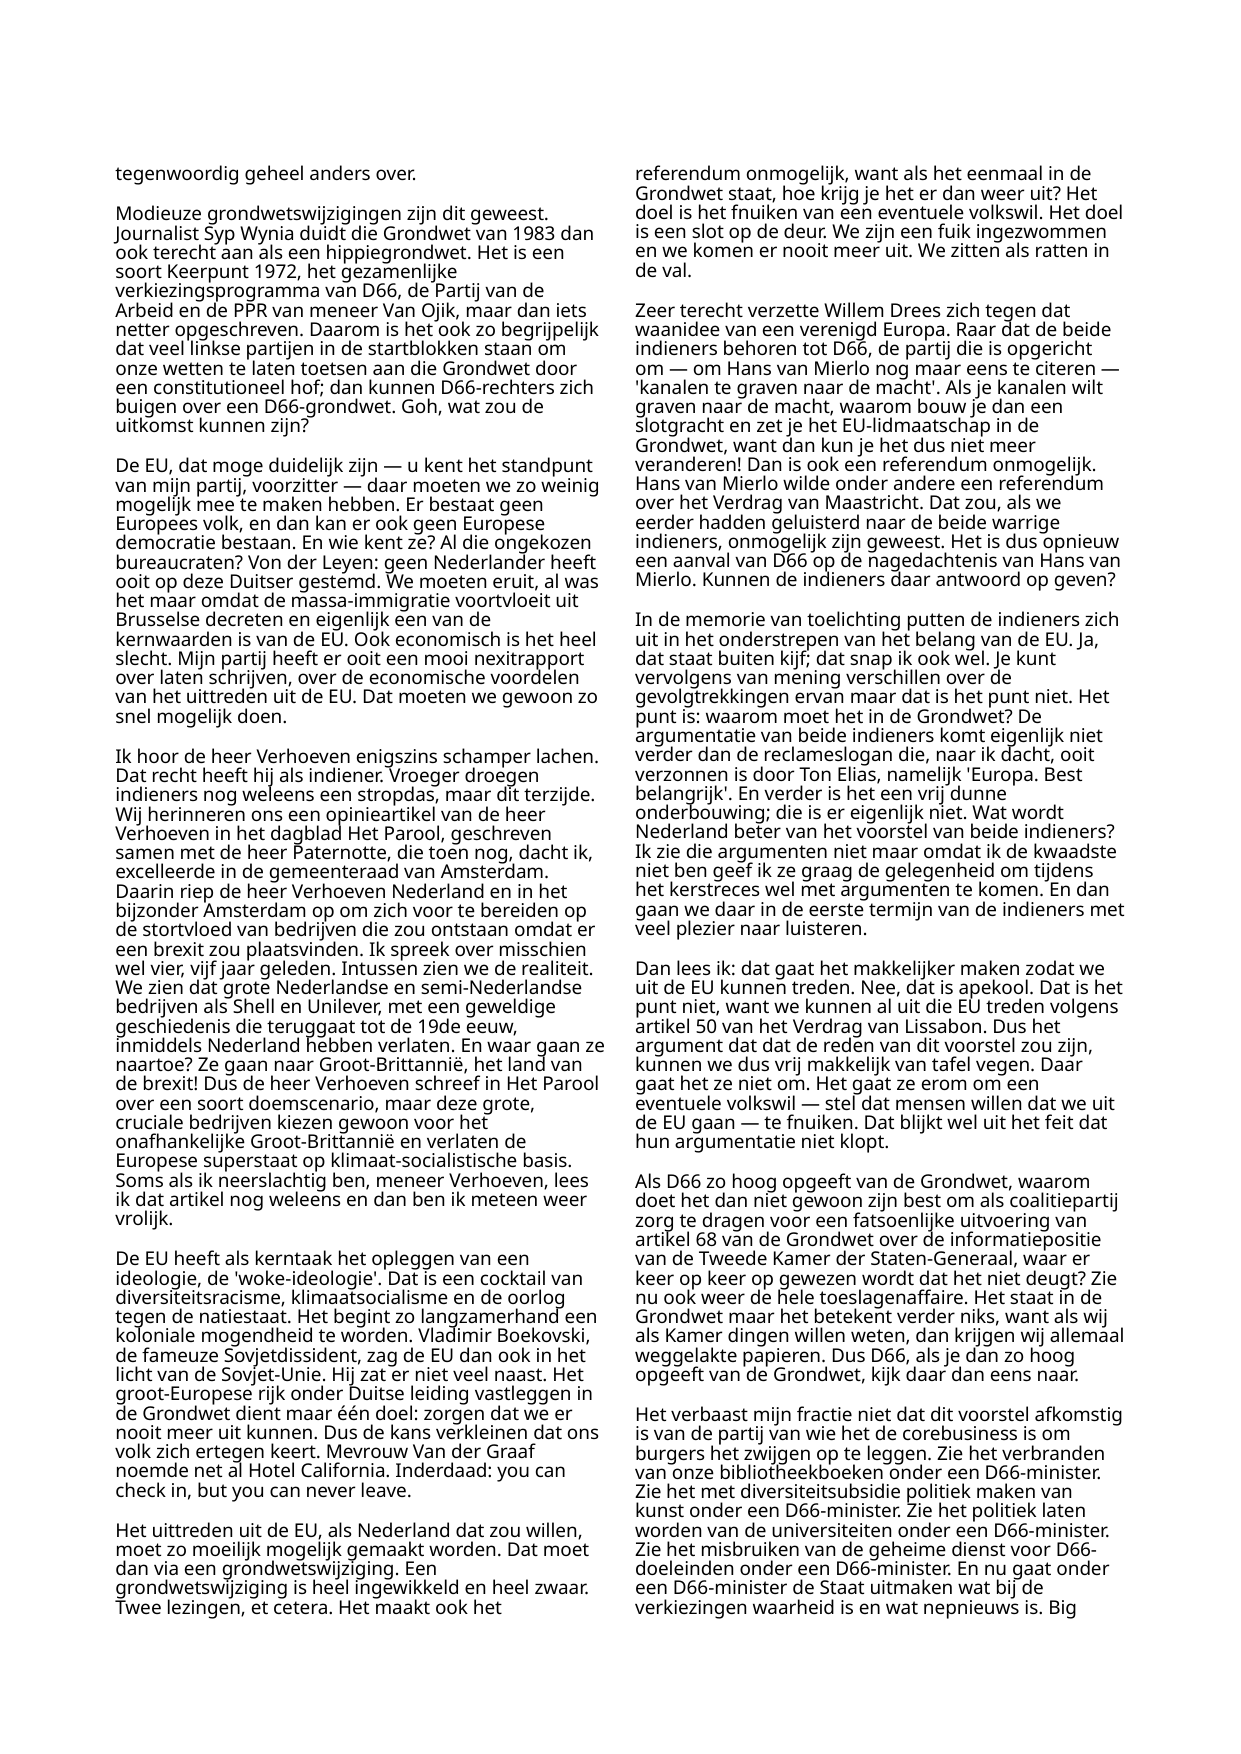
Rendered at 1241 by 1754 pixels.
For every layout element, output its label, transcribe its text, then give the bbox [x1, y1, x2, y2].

text In de memorie van toelichting putten de indieners zich uit in het onderstrepen van het belang van de EU. Ja, dat staat buiten kijf; dat snap ik ook wel. Je kunt vervolgens van mening verschillen over de gevolgtrekkingen ervan maar dat is het punt niet. Het punt is: waarom moet het in de Grondwet? De argumentatie van beide indieners komt eigenlijk niet verder dan de reclameslogan die, naar ik dacht, ooit verzonnen is door Ton Elias, namelijk 'Europa. Best belangrijk'. En verder is het een vrij dunne onderbouwing; die is er eigenlijk niet. Wat wordt Nederland beter van het voorstel van beide indieners? Ik zie die argumenten niet maar omdat ik de kwaadste niet ben geef ik ze graag de gelegenheid om tijdens het kerstreces wel met argumenten te komen. En dan gaan we daar in de eerste termijn van de indieners met veel plezier naar luisteren. [635, 611, 1125, 939]
text Dan lees ik: dat gaat het makkelijker maken zodat we uit de EU kunnen treden. Nee, dat is apekool. Dat is het punt niet, want we kunnen al uit die EU treden volgens artikel 50 van het Verdrag van Lissabon. Dus het argument dat dat de reden van dit voorstel zou zijn, kunnen we dus vrij makkelijk van tafel vegen. Daar gaat het ze niet om. Het gaat ze erom om een eventuele volkswil — stel dat mensen willen dat we uit de EU gaan — te fnuiken. Dat blijkt wel uit het feit dat hun argumentatie niet klopt. [635, 960, 1125, 1152]
text Het uittreden uit de EU, als Nederland dat zou willen, moet zo moeilijk mogelijk gemaakt worden. Dat moet dan via een grondwetswijziging. Een grondwetswijziging is heel ingewikkeld en heel zwaar. Twee lezingen, et cetera. Het maakt ook het [115, 1522, 605, 1618]
text Zeer terecht verzette Willem Drees zich tegen dat waanidee van een verenigd Europa. Raar dat de beide indieners behoren tot D66, de partij die is opgericht om — om Hans van Mierlo nog maar eens te citeren — 'kanalen te graven naar de macht'. Als je kanalen wilt graven naar de macht, waarom bouw je dan een slotgracht en zet je het EU-lidmaatschap in de Grondwet, want dan kun je het dus niet meer veranderen! Dan is ook een referendum onmogelijk. Hans van Mierlo wilde onder andere een referendum over het Verdrag van Maastricht. Dat zou, als we eerder hadden geluisterd naar de beide warrige indieners, onmogelijk zijn geweest. Het is dus opnieuw een aanval van D66 op de nagedachtenis van Hans van Mierlo. Kunnen de indieners daar antwoord op geven? [635, 302, 1125, 591]
text Ik hoor de heer Verhoeven enigszins schamper lachen. Dat recht heeft hij als indiener. Vroeger droegen indieners nog weleens een stropdas, maar dit terzijde. Wij herinneren ons een opinieartikel van de heer Verhoeven in het dagblad Het Parool, geschreven samen met de heer Paternotte, die toen nog, dacht ik, excelleerde in de gemeenteraad van Amsterdam. Daarin riep de heer Verhoeven Nederland en in het bijzonder Amsterdam op om zich voor te bereiden op de stortvloed van bedrijven die zou ontstaan omdat er een brexit zou plaatsvinden. Ik spreek over misschien wel vier, vijf jaar geleden. Intussen zien we de realiteit. We zien dat grote Nederlandse en semi-Nederlandse bedrijven als Shell en Unilever, met een geweldige geschiedenis die teruggaat tot de 19de eeuw, inmiddels Nederland hebben verlaten. En waar gaan ze naartoe? Ze gaan naar Groot-Brittannië, het land van de brexit! Dus de heer Verhoeven schreef in Het Parool over een soort doemscenario, maar deze grote, cruciale bedrijven kiezen gewoon voor het onafhankelijke Groot-Brittannië en verlaten de Europese superstaat op klimaat-socialistische basis. Soms als ik neerslachtig ben, meneer Verhoeven, lees ik dat artikel nog weleens en dan ben ik meteen weer vrolijk. [115, 748, 605, 1229]
text De EU, dat moge duidelijk zijn — u kent het standpunt van mijn partij, voorzitter — daar moeten we zo weinig mogelijk mee te maken hebben. Er bestaat geen Europees volk, en dan kan er ook geen Europese democratie bestaan. En wie kent ze? Al die ongekozen bureaucraten? Von der Leyen: geen Nederlander heeft ooit op deze Duitser gestemd. We moeten eruit, al was het maar omdat de massa-immigratie voortvloeit uit Brusselse decreten en eigenlijk een van de kernwaarden is van de EU. Ook economisch is het heel slecht. Mijn partij heeft er ooit een mooi nexitrapport over laten schrijven, over de economische voordelen van het uittreden uit de EU. Dat moeten we gewoon zo snel mogelijk doen. [115, 457, 605, 727]
text De EU heeft als kerntaak het opleggen van een ideologie, de 'woke-ideologie'. Dat is een cocktail van diversiteitsracisme, klimaatsocialisme en de oorlog tegen de natiestaat. Het begint zo langzamerhand een koloniale mogendheid te worden. Vladimir Boekovski, de fameuze Sovjetdissident, zag de EU dan ook in het licht van de Sovjet-Unie. Hij zat er niet veel naast. Het groot-Europese rijk onder Duitse leiding vastleggen in de Grondwet dient maar één doel: zorgen dat we er nooit meer uit kunnen. Dus de kans verkleinen dat ons volk zich ertegen keert. Mevrouw Van der Graaf noemde net al Hotel California. Inderdaad: you can check in, but you can never leave. [115, 1250, 605, 1501]
text Als D66 zo hoog opgeeft van de Grondwet, waarom doet het dan niet gewoon zijn best om als coalitiepartij zorg te dragen voor een fatsoenlijke uitvoering van artikel 68 van de Grondwet over de informatiepositie van de Tweede Kamer der Staten-Generaal, waar er keer op keer op gewezen wordt dat het niet deugt? Zie nu ook weer de hele toeslagenaffaire. Het staat in de Grondwet maar het betekent verder niks, want als wij als Kamer dingen willen weten, dan krijgen wij allemaal weggelakte papieren. Dus D66, als je dan zo hoog opgeeft van de Grondwet, kijk daar dan eens naar. [635, 1173, 1125, 1385]
text tegenwoordig geheel anders over. [115, 165, 605, 184]
text referendum onmogelijk, want als het eenmaal in de Grondwet staat, hoe krijg je het er dan weer uit? Het doel is het fnuiken van een eventuele volkswil. Het doel is een slot op de deur. We zijn een fuik ingezwommen en we komen er nooit meer uit. We zitten als ratten in de val. [635, 165, 1125, 281]
text Het verbaast mijn fractie niet dat dit voorstel afkomstig is van de partij van wie het de corebusiness is om burgers het zwijgen op te leggen. Zie het verbranden van onze bibliotheekboeken onder een D66-minister. Zie het met diversiteitsubsidie politiek maken van kunst onder een D66-minister. Zie het politiek laten worden van de universiteiten onder een D66-minister. Zie het misbruiken van de geheime dienst voor D66-doeleinden onder een D66-minister. En nu gaat onder een D66-minister de Staat uitmaken wat bij de verkiezingen waarheid is en wat nepnieuws is. Big [635, 1406, 1125, 1618]
text Modieuze grondwetswijzigingen zijn dit geweest. Journalist Syp Wynia duidt die Grondwet van 1983 dan ook terecht aan als een hippiegrondwet. Het is een soort Keerpunt 1972, het gezamenlijke verkiezingsprogramma van D66, de Partij van de Arbeid en de PPR van meneer Van Ojik, maar dan iets netter opgeschreven. Daarom is het ook zo begrijpelijk dat veel linkse partijen in de startblokken staan om onze wetten te laten toetsen aan die Grondwet door een constitutioneel hof; dan kunnen D66-rechters zich buigen over een D66-grondwet. Goh, wat zou de uitkomst kunnen zijn? [115, 205, 605, 437]
